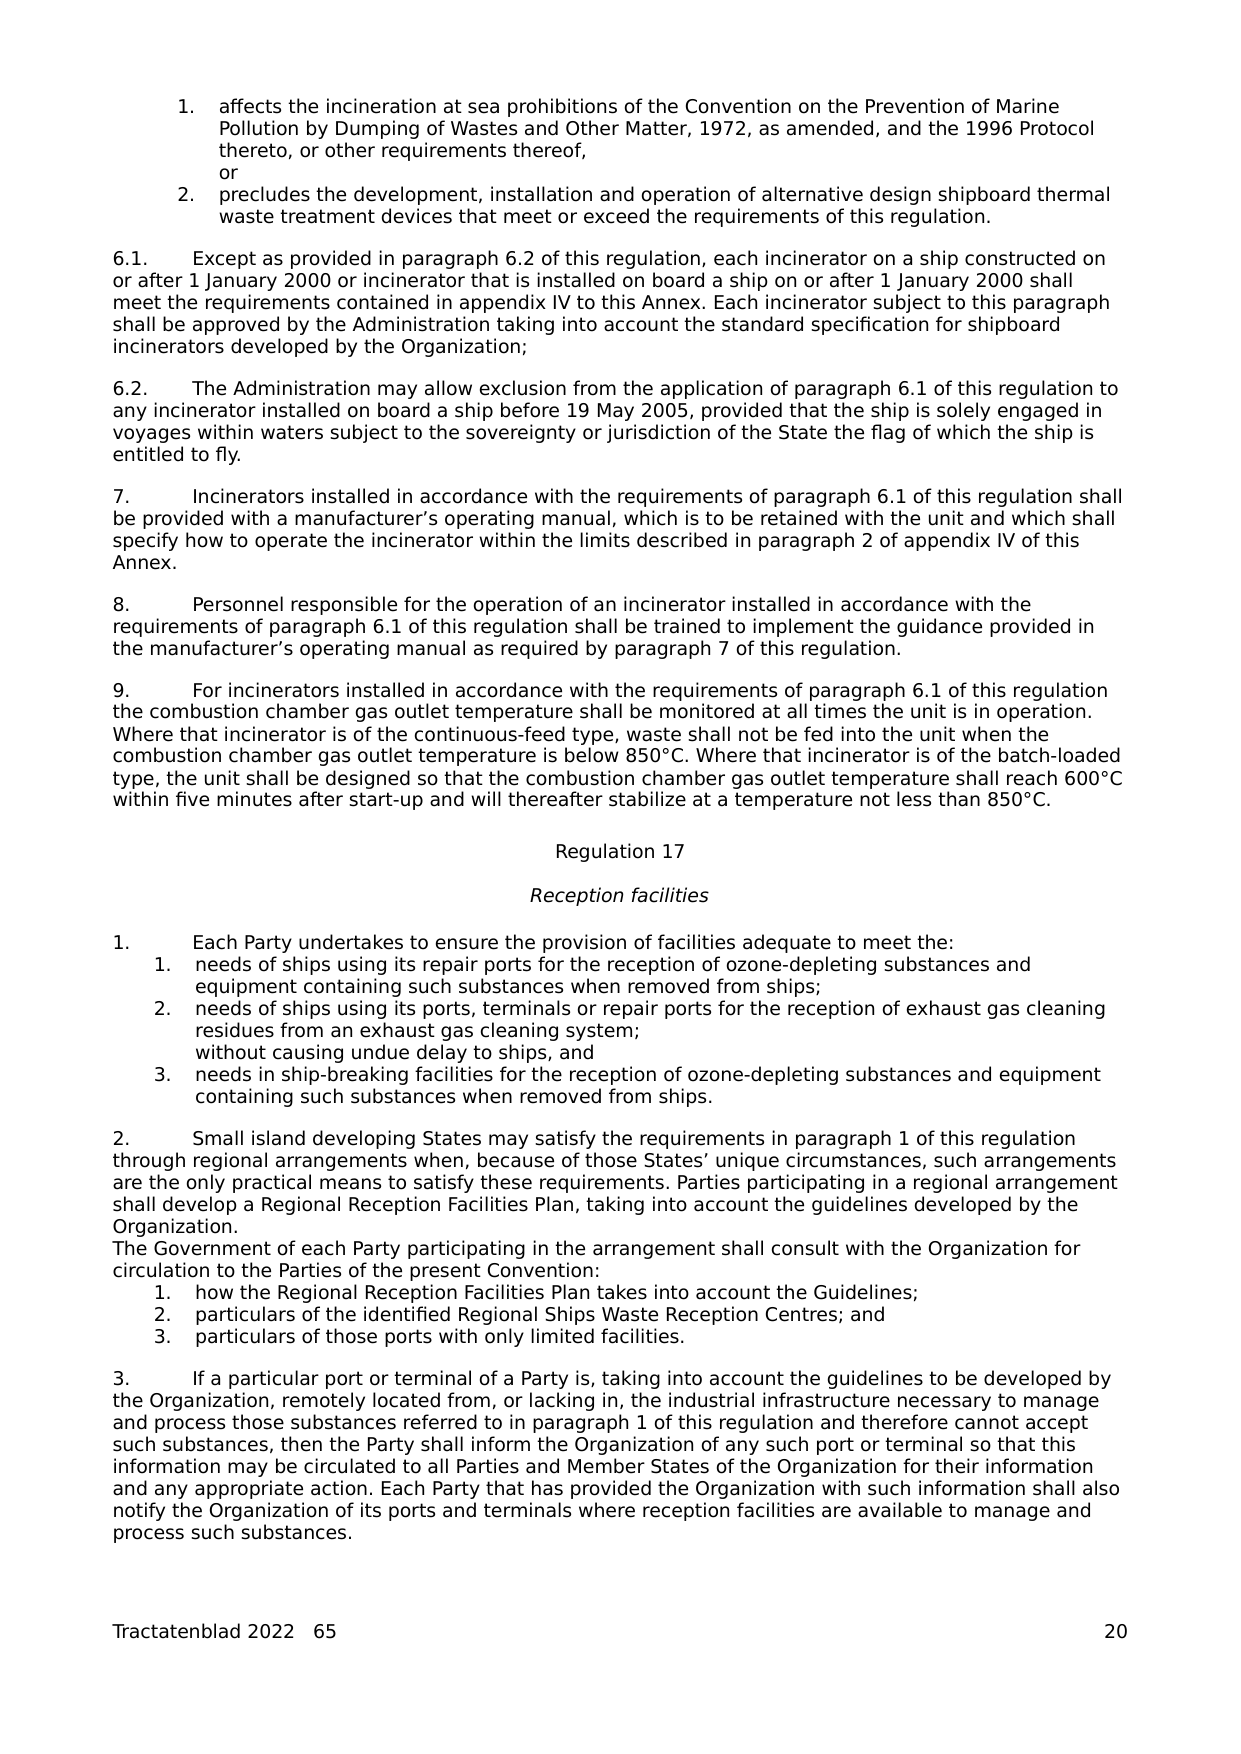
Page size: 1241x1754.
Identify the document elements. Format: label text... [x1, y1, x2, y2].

text 2. Small island developing States may satisfy the requirements in paragraph 1 of this regulation through regional arrangements when, because of those States’ unique circumstances, such arrangements are the only practical means to satisfy these requirements. Parties participating in a regional arrangement shall develop a Regional Reception Facilities Plan, taking into account the guidelines developed by the Organization. [112, 1128, 1128, 1238]
text without causing undue delay to ships, and [195, 1042, 1128, 1064]
text 6.1. Except as provided in paragraph 6.2 of this regulation, each incinerator on a ship constructed on or after 1 January 2000 or incinerator that is installed on board a ship on or after 1 January 2000 shall meet the requirements contained in appendix IV to this Annex. Each incinerator subject to this paragraph shall be approved by the Administration taking into account the standard specification for shipboard incinerators developed by the Organization; [112, 248, 1128, 358]
text 1. how the Regional Reception Facilities Plan takes into account the Guidelines; [153, 1282, 1128, 1304]
text 6.2. The Administration may allow exclusion from the application of paragraph 6.1 of this regulation to any incinerator installed on board a ship before 19 May 2005, provided that the ship is solely engaged in voyages within waters subject to the sovereignty or jurisdiction of the State the flag of which the ship is entitled to fly. [112, 378, 1128, 466]
text 3. If a particular port or terminal of a Party is, taking into account the guidelines to be developed by the Organization, remotely located from, or lacking in, the industrial infrastructure necessary to manage and process those substances referred to in paragraph 1 of this regulation and therefore cannot accept such substances, then the Party shall inform the Organization of any such port or terminal so that this information may be circulated to all Parties and Member States of the Organization for their information and any appropriate action. Each Party that has provided the Organization with such information shall also notify the Organization of its ports and terminals where reception facilities are available to manage and process such substances. [112, 1368, 1128, 1544]
text 8. Personnel responsible for the operation of an incinerator installed in accordance with the requirements of paragraph 6.1 of this regulation shall be trained to implement the guidance provided in the manufacturer’s operating manual as required by paragraph 7 of this regulation. [112, 593, 1128, 659]
subtitle Regulation 17 Reception facilities [112, 841, 1128, 907]
text 2. precludes the development, installation and operation of alternative design shipboard thermal waste treatment devices that meet or exceed the requirements of this regulation. [177, 184, 1128, 228]
text 3. particulars of those ports with only limited facilities. [153, 1326, 1128, 1348]
text 1. Each Party undertakes to ensure the provision of facilities adequate to meet the: [112, 932, 1128, 954]
text 1. affects the incineration at sea prohibitions of the Convention on the Prevention of Marine Pollution by Dumping of Wastes and Other Matter, 1972, as amended, and the 1996 Protocol thereto, or other requirements thereof, [177, 96, 1128, 162]
text 2. needs of ships using its ports, terminals or repair ports for the reception of exhaust gas cleaning residues from an exhaust gas cleaning system; [153, 998, 1128, 1042]
text 7. Incinerators installed in accordance with the requirements of paragraph 6.1 of this regulation shall be provided with a manufacturer’s operating manual, which is to be retained with the unit and which shall specify how to operate the incinerator within the limits described in paragraph 2 of appendix IV of this Annex. [112, 486, 1128, 573]
text 2. particulars of the identified Regional Ships Waste Reception Centres; and [153, 1304, 1128, 1326]
text 1. needs of ships using its repair ports for the reception of ozone-depleting substances and equipment containing such substances when removed from ships; [153, 954, 1128, 998]
text 9. For incinerators installed in accordance with the requirements of paragraph 6.1 of this regulation the combustion chamber gas outlet temperature shall be monitored at all times the unit is in operation. Where that incinerator is of the continuous-feed type, waste shall not be fed into the unit when the combustion chamber gas outlet temperature is below 850°C. Where that incinerator is of the batch-loaded type, the unit shall be designed so that the combustion chamber gas outlet temperature shall reach 600°C within five minutes after start-up and will thereafter stabilize at a temperature not less than 850°C. [112, 679, 1128, 811]
text 3. needs in ship-breaking facilities for the reception of ozone-depleting substances and equipment containing such substances when removed from ships. [153, 1064, 1128, 1108]
text The Government of each Party participating in the arrangement shall consult with the Organization for circulation to the Parties of the present Convention: [112, 1238, 1128, 1282]
text or [218, 162, 1128, 184]
